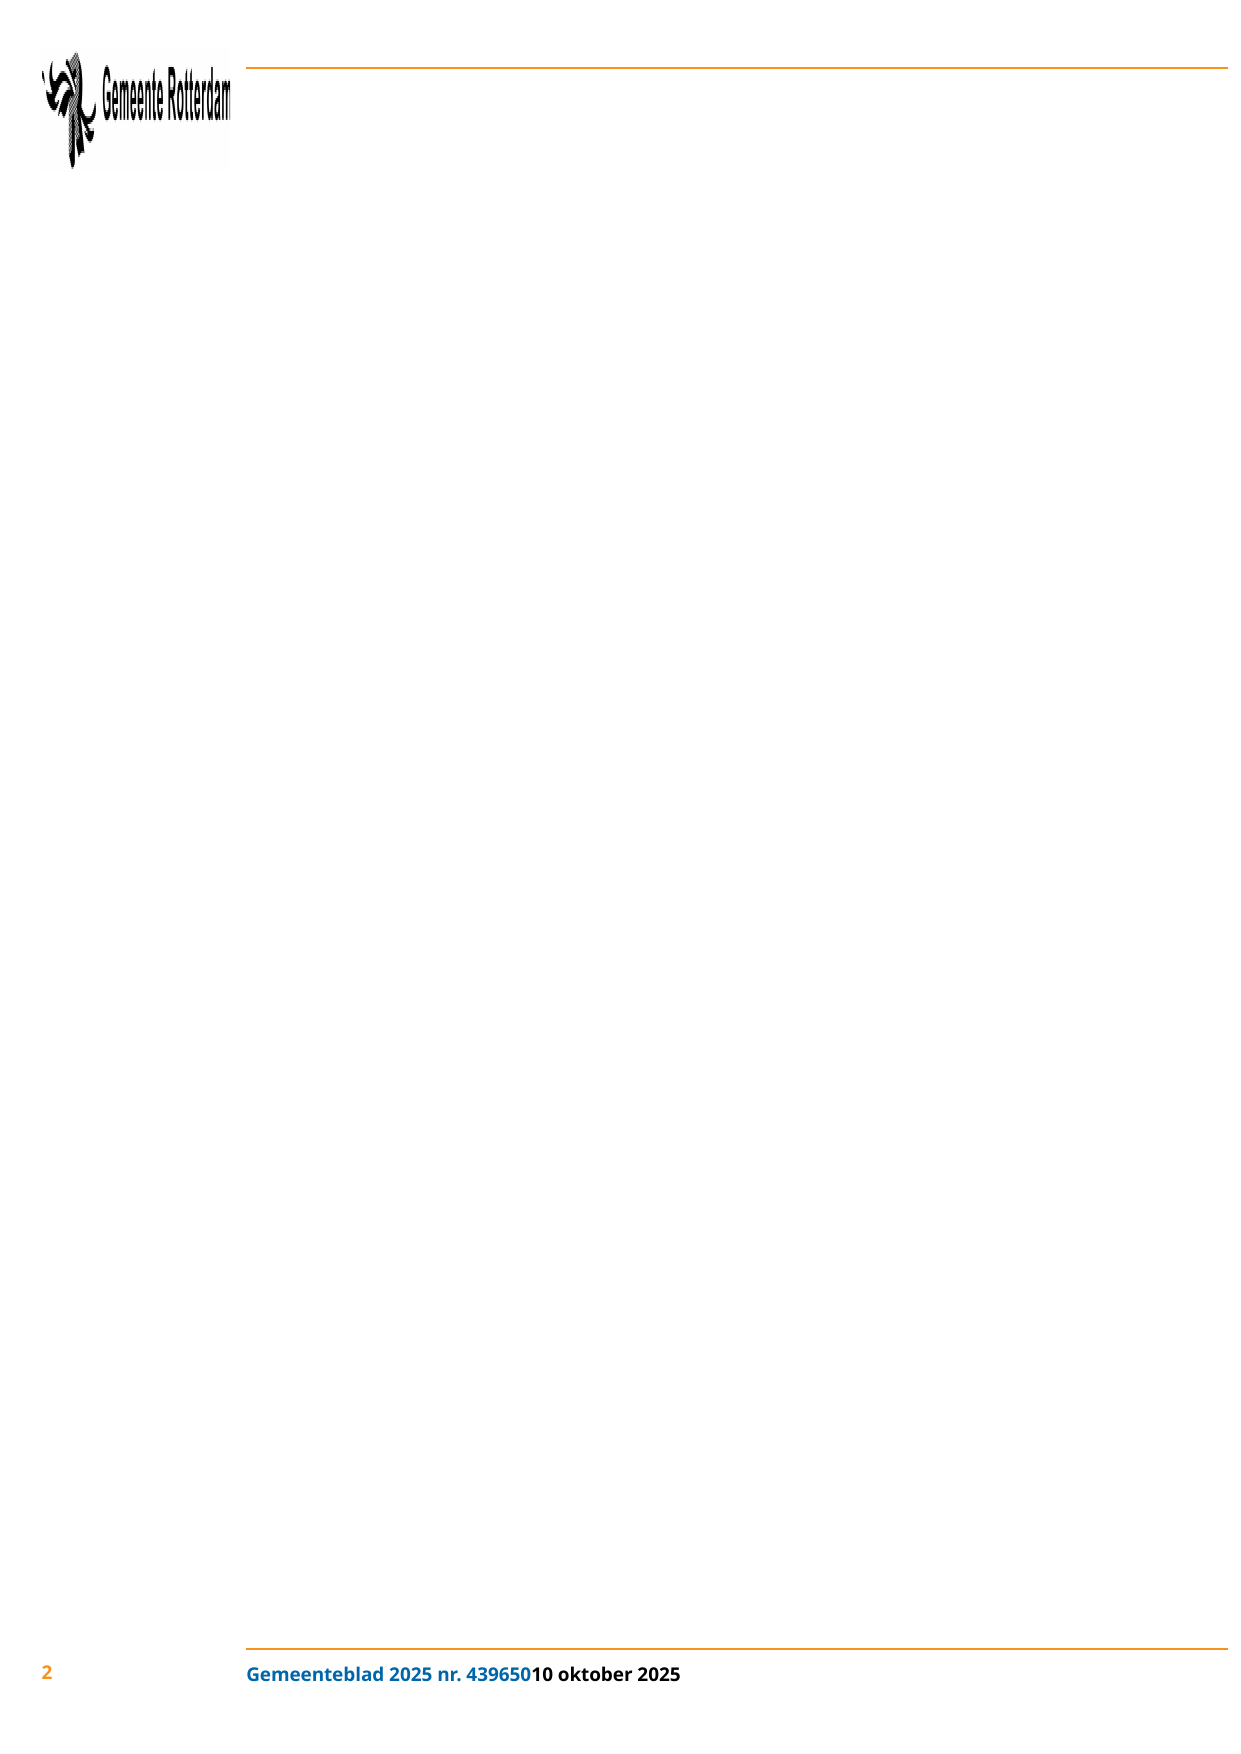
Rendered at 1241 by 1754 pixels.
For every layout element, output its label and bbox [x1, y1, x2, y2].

picture [41, 47, 231, 172]
